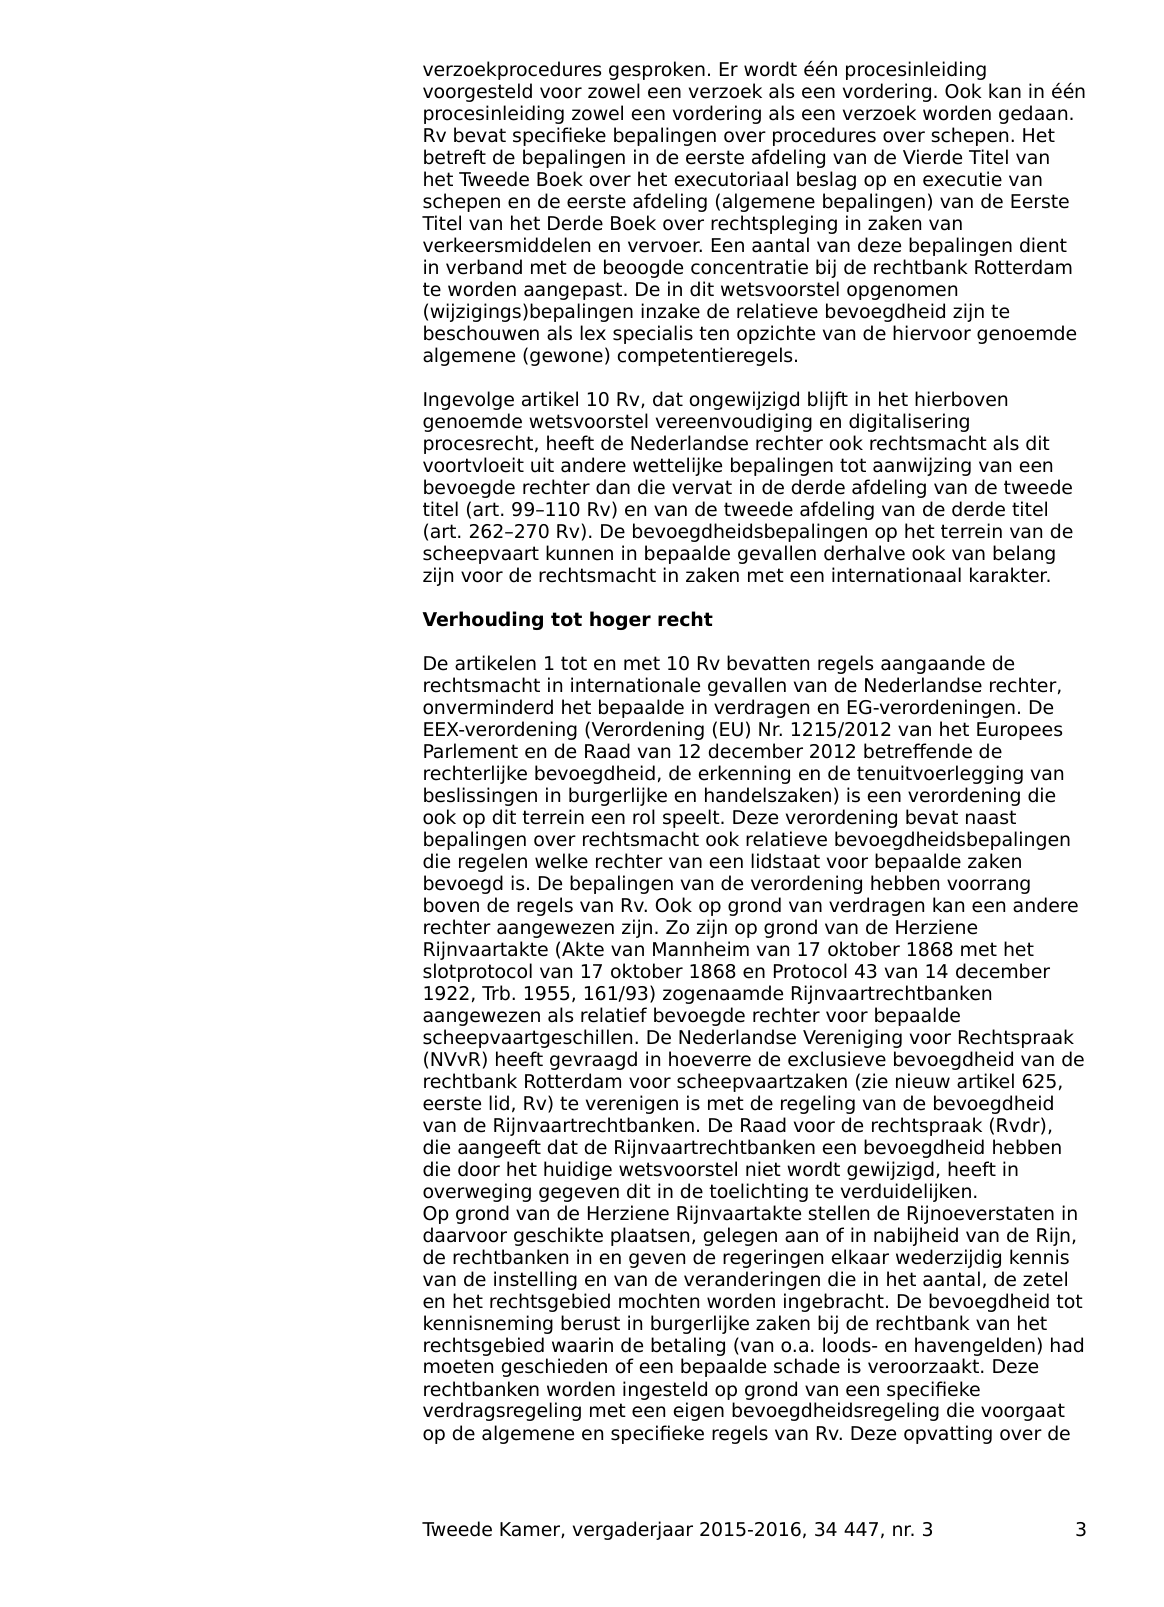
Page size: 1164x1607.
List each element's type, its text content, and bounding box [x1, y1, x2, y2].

text De artikelen 1 tot en met 10 Rv bevatten regels aangaande de rechtsmacht in internationale gevallen van de Nederlandse rechter, onverminderd het bepaalde in verdragen en EG-verordeningen. De EEX-verordening (Verordening (EU) Nr. 1215/2012 van het Europees Parlement en de Raad van 12 december 2012 betreffende de rechterlijke bevoegdheid, de erkenning en de tenuitvoerlegging van beslissingen in burgerlijke en handelszaken) is een verordening die ook op dit terrein een rol speelt. Deze verordening bevat naast bepalingen over rechtsmacht ook relatieve bevoegdheidsbepalingen die regelen welke rechter van een lidstaat voor bepaalde zaken bevoegd is. De bepalingen van de verordening hebben voorrang boven de regels van Rv. Ook op grond van verdragen kan een andere rechter aangewezen zijn. Zo zijn op grond van de Herziene Rijnvaartakte (Akte van Mannheim van 17 oktober 1868 met het slotprotocol van 17 oktober 1868 en Protocol 43 van 14 december 1922, Trb. 1955, 161/93) zogenaamde Rijnvaartrechtbanken aangewezen als relatief bevoegde rechter voor bepaalde scheepvaartgeschillen. De Nederlandse Vereniging voor Rechtspraak (NVvR) heeft gevraagd in hoeverre de exclusieve bevoegdheid van de rechtbank Rotterdam voor scheepvaartzaken (zie nieuw artikel 625, eerste lid, Rv) te verenigen is met de regeling van de bevoegdheid van de Rijnvaartrechtbanken. De Raad voor de rechtspraak (Rvdr), die aangeeft dat de Rijnvaartrechtbanken een bevoegdheid hebben die door het huidige wetsvoorstel niet wordt gewijzigd, heeft in overweging gegeven dit in de toelichting te verduidelijken. [422, 653, 1087, 1203]
text verzoekprocedures gesproken. Er wordt één procesinleiding voorgesteld voor zowel een verzoek als een vordering. Ook kan in één procesinleiding zowel een vordering als een verzoek worden gedaan. Rv bevat specifieke bepalingen over procedures over schepen. Het betreft de bepalingen in de eerste afdeling van de Vierde Titel van het Tweede Boek over het executoriaal beslag op en executie van schepen en de eerste afdeling (algemene bepalingen) van de Eerste Titel van het Derde Boek over rechtspleging in zaken van verkeersmiddelen en vervoer. Een aantal van deze bepalingen dient in verband met de beoogde concentratie bij de rechtbank Rotterdam te worden aangepast. De in dit wetsvoorstel opgenomen (wijzigings)bepalingen inzake de relatieve bevoegdheid zijn te beschouwen als lex specialis ten opzichte van de hiervoor genoemde algemene (gewone) competentieregels. [422, 59, 1087, 367]
text Ingevolge artikel 10 Rv, dat ongewijzigd blijft in het hierboven genoemde wetsvoorstel vereenvoudiging en digitalisering procesrecht, heeft de Nederlandse rechter ook rechtsmacht als dit voortvloeit uit andere wettelijke bepalingen tot aanwijzing van een bevoegde rechter dan die vervat in de derde afdeling van de tweede titel (art. 99–110 Rv) en van de tweede afdeling van de derde titel (art. 262–270 Rv). De bevoegdheidsbepalingen op het terrein van de scheepvaart kunnen in bepaalde gevallen derhalve ook van belang zijn voor de rechtsmacht in zaken met een internationaal karakter. [422, 389, 1087, 587]
text Op grond van de Herziene Rijnvaartakte stellen de Rijnoeverstaten in daarvoor geschikte plaatsen, gelegen aan of in nabijheid van de Rijn, de rechtbanken in en geven de regeringen elkaar wederzijdig kennis van de instelling en van de veranderingen die in het aantal, de zetel en het rechtsgebied mochten worden ingebracht. De bevoegdheid tot kennisneming berust in burgerlijke zaken bij de rechtbank van het rechtsgebied waarin de betaling (van o.a. loods- en havengelden) had moeten geschieden of een bepaalde schade is veroorzaakt. Deze rechtbanken worden ingesteld op grond van een specifieke verdragsregeling met een eigen bevoegdheidsregeling die voorgaat op de algemene en specifieke regels van Rv. Deze opvatting over de [422, 1203, 1087, 1444]
subtitle Verhouding tot hoger recht [422, 609, 1087, 631]
